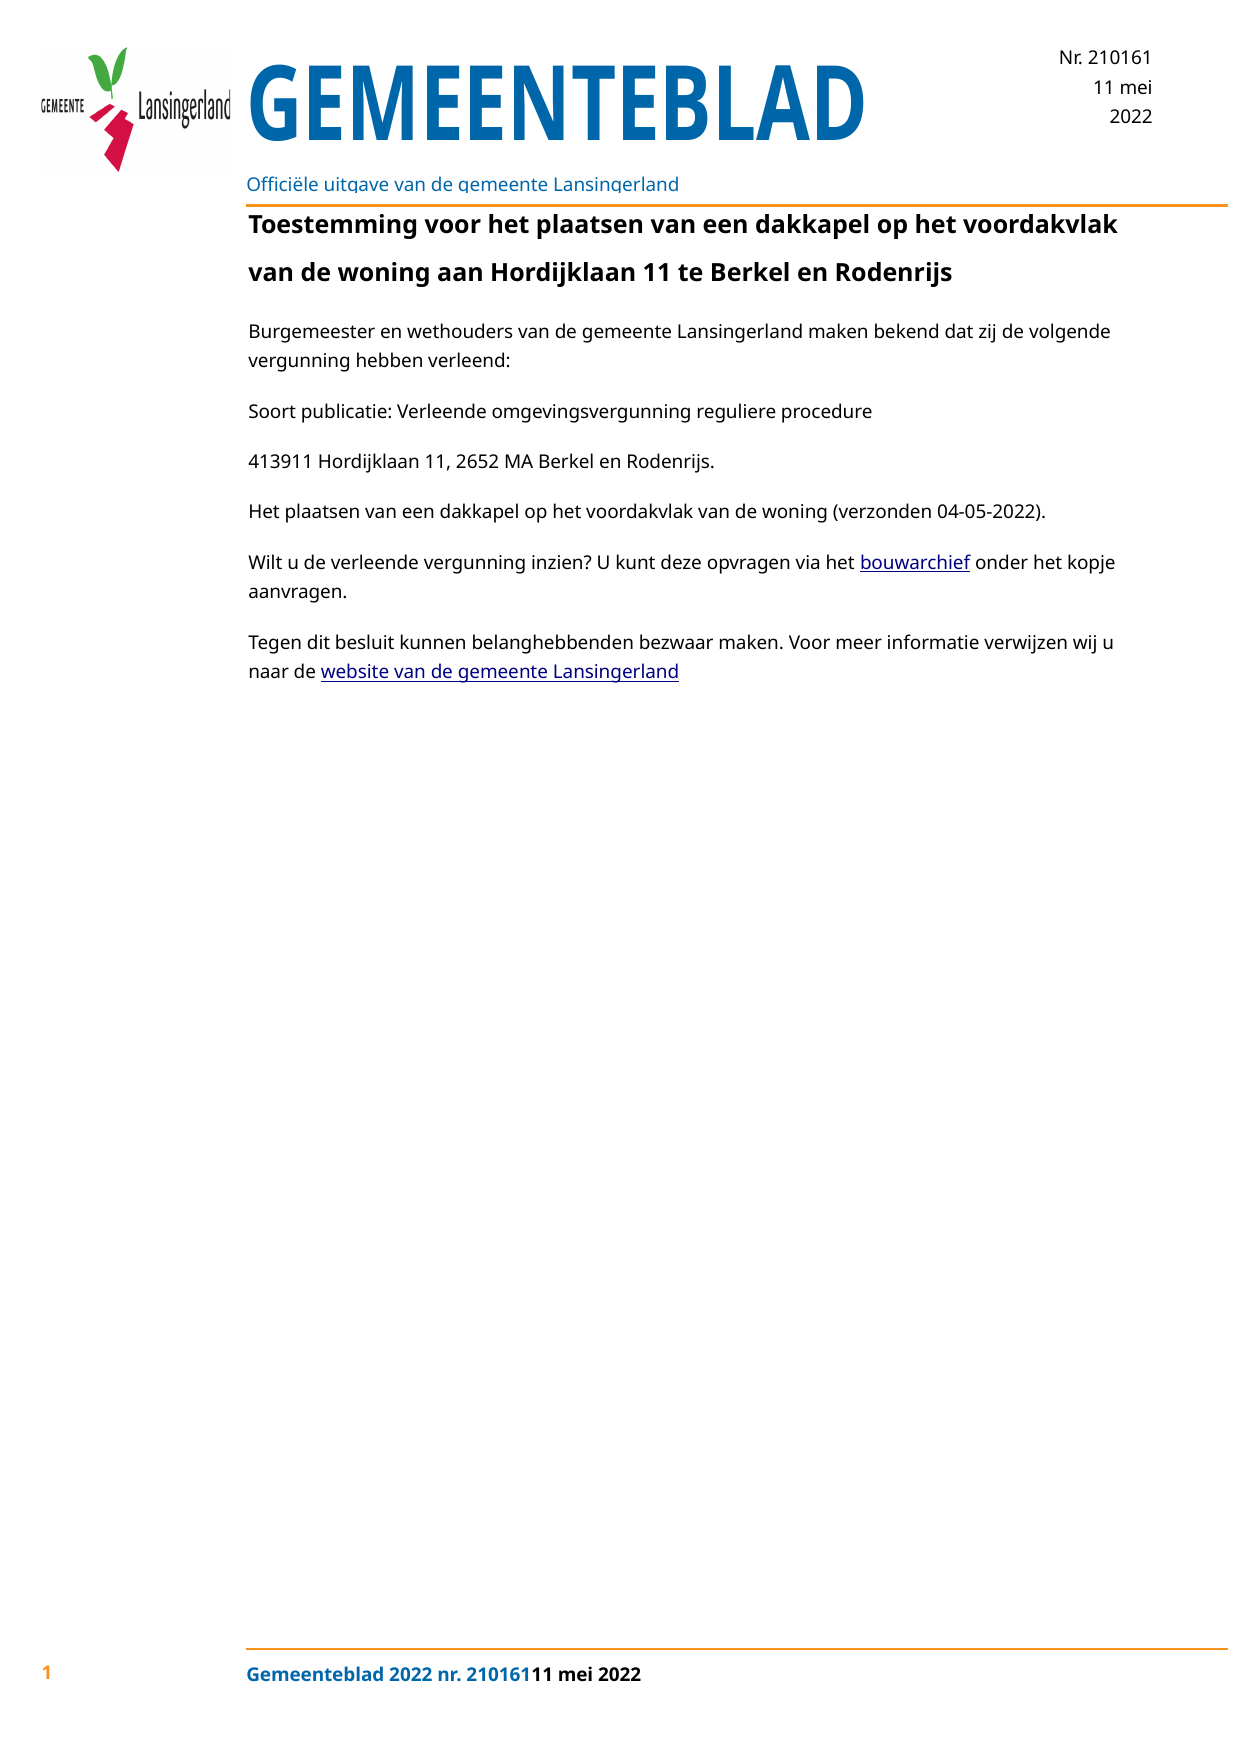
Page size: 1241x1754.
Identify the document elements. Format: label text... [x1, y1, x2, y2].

text Het plaatsen van een dakkapel op het voordakvlak van de woning (verzonden 04-05-2022). [248, 499, 1152, 524]
picture [41, 47, 231, 172]
text Burgemeester en wethouders van de gemeente Lansingerland maken bekend dat zij de volgende vergunning hebben verleend: [248, 318, 1152, 373]
text Wilt u de verleende vergunning inzien? U kunt deze opvragen via het bouwarchief onder het kopje aanvragen. [248, 549, 1152, 604]
text Tegen dit besluit kunnen belanghebbenden bezwaar maken. Voor meer informatie verwijzen wij u naar de website van de gemeente Lansingerland [248, 629, 1152, 684]
text Soort publicatie: Verleende omgevingsvergunning reguliere procedure [248, 398, 1152, 424]
text Toestemming voor het plaatsen van een dakkapel op het voordakvlak van de woning aan Hordijklaan 11 te Berkel en Rodenrijs [248, 207, 1152, 288]
text 413911 Hordijklaan 11, 2652 MA Berkel en Rodenrijs. [248, 448, 1152, 474]
